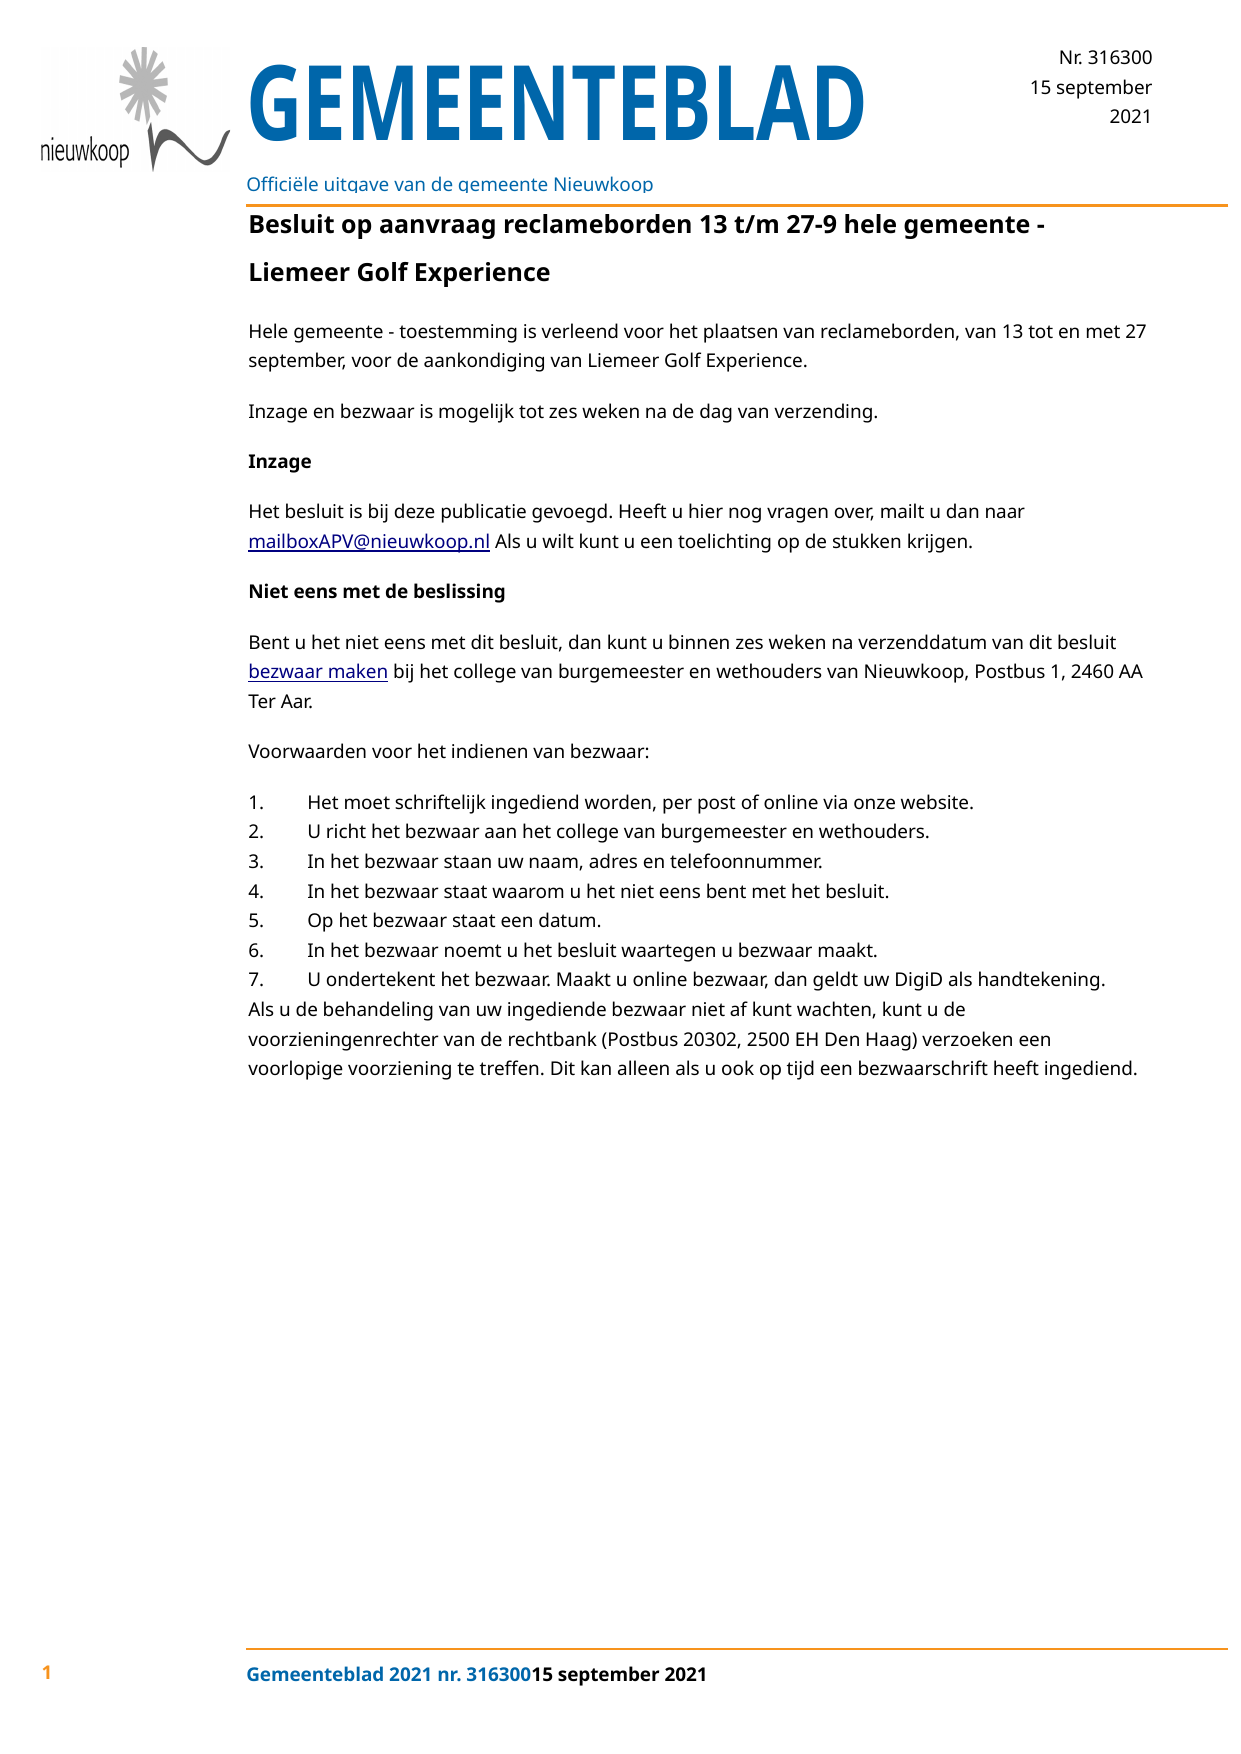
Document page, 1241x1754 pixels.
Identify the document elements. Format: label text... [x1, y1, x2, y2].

list In het bezwaar noemt u het besluit waartegen u bezwaar maakt. [248, 937, 1152, 963]
text Niet eens met de beslissing [248, 579, 1152, 604]
text Besluit op aanvraag reclameborden 13 t/m 27-9 hele gemeente - Liemeer Golf Experience [248, 207, 1152, 288]
list Op het bezwaar staat een datum. [248, 907, 1152, 933]
list In het bezwaar staan uw naam, adres en telefoonnummer. [248, 848, 1152, 874]
list In het bezwaar staat waarom u het niet eens bent met het besluit. [248, 878, 1152, 904]
list U ondertekent het bezwaar. Maakt u online bezwaar, dan geldt uw DigiD als handtekening. [248, 967, 1152, 992]
list U richt het bezwaar aan het college van burgemeester en wethouders. [248, 819, 1152, 844]
text Inzage [248, 448, 1152, 474]
text Bent u het niet eens met dit besluit, dan kunt u binnen zes weken na verzenddatum van dit besluit bezwaar maken bij het college van burgemeester en wethouders van Nieuwkoop, Postbus 1, 2460 AA Ter Aar. [248, 629, 1152, 714]
list Het moet schriftelijk ingediend worden, per post of online via onze website. [248, 789, 1152, 815]
text Voorwaarden voor het indienen van bezwaar: [248, 739, 1152, 764]
text Als u de behandeling van uw ingediende bezwaar niet af kunt wachten, kunt u de voorzieningenrechter van de rechtbank (Postbus 20302, 2500 EH Den Haag) verzoeken een voorlopige voorziening te treffen. Dit kan alleen als u ook op tijd een bezwaarschrift heeft ingediend. [248, 996, 1152, 1081]
picture [41, 47, 231, 172]
text Het besluit is bij deze publicatie gevoegd. Heeft u hier nog vragen over, mailt u dan naar mailboxAPV@nieuwkoop.nl Als u wilt kunt u een toelichting op de stukken krijgen. [248, 499, 1152, 554]
text Inzage en bezwaar is mogelijk tot zes weken na de dag van verzending. [248, 398, 1152, 424]
text Hele gemeente - toestemming is verleend voor het plaatsen van reclameborden, van 13 tot en met 27 september, voor de aankondiging van Liemeer Golf Experience. [248, 318, 1152, 373]
